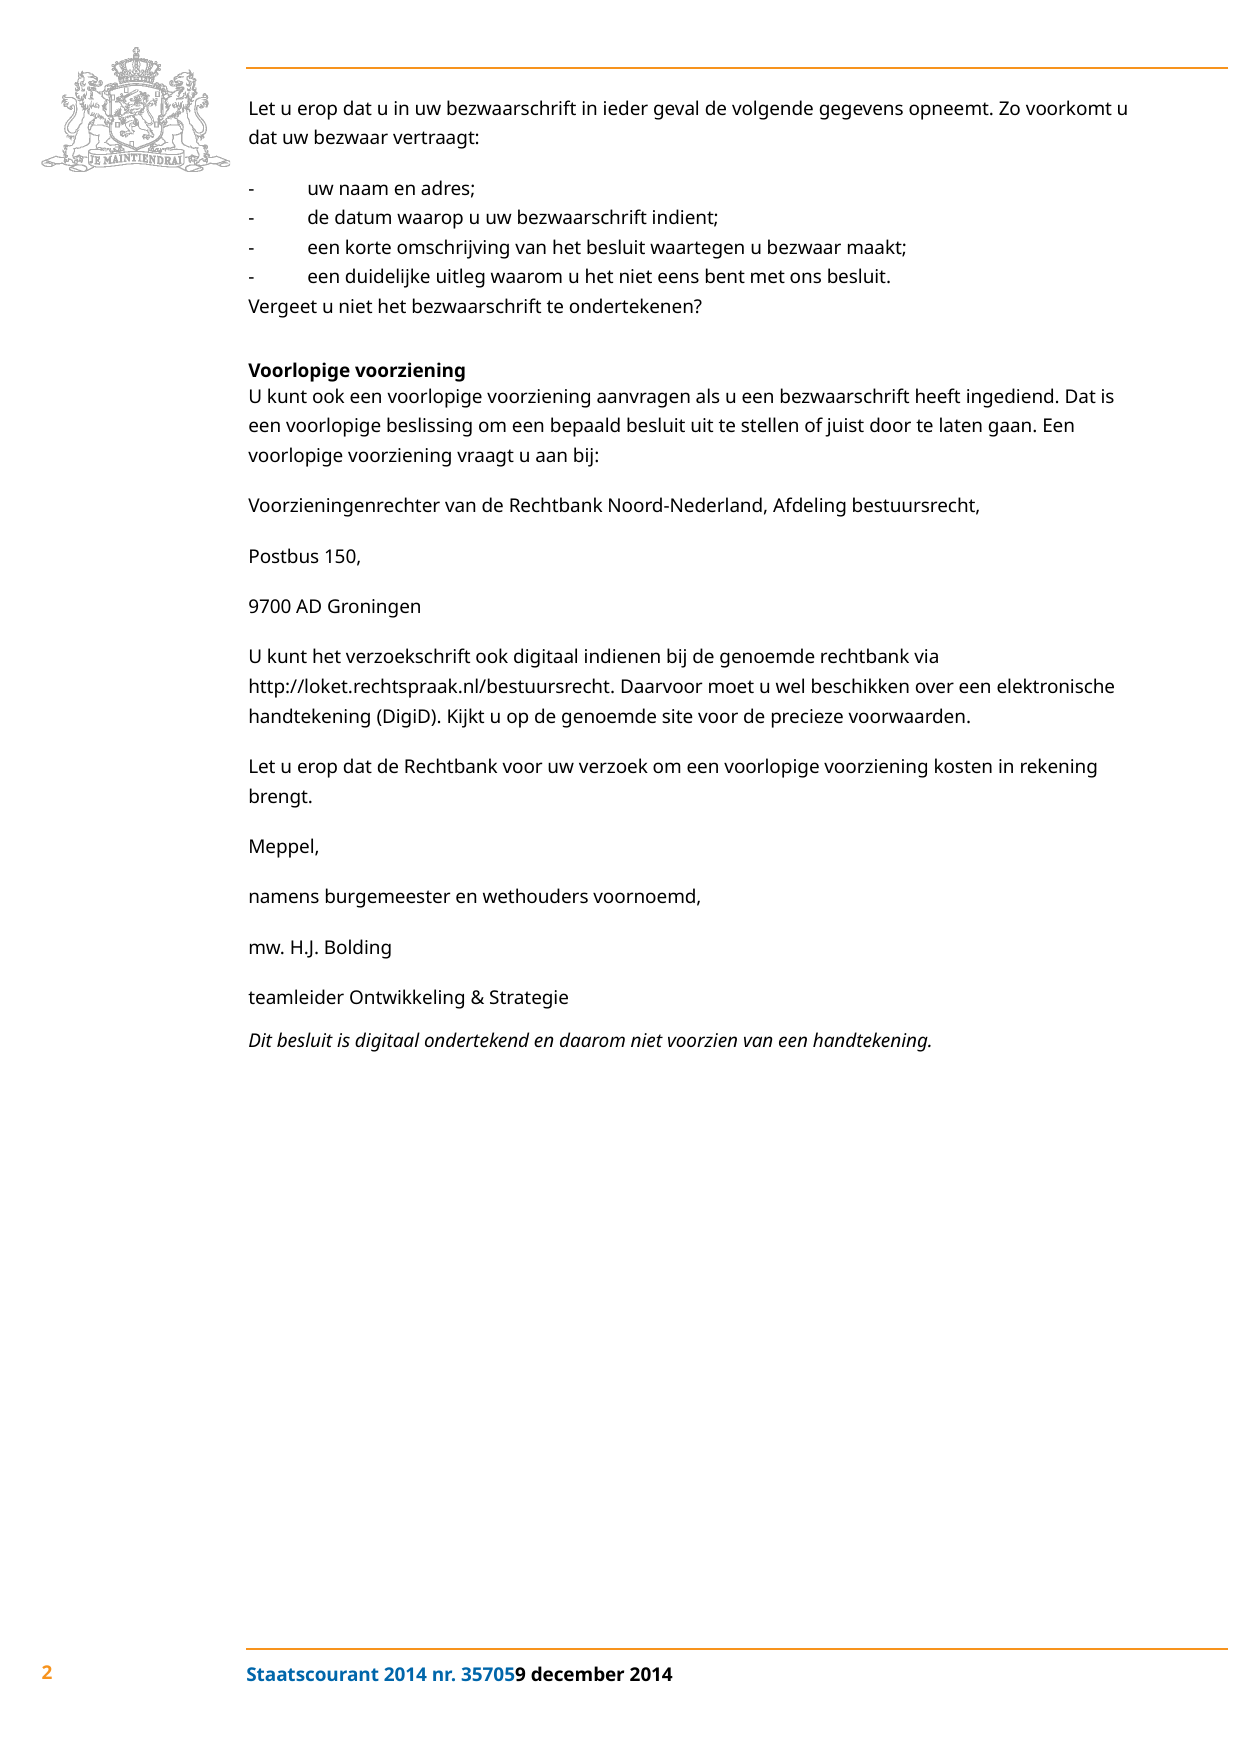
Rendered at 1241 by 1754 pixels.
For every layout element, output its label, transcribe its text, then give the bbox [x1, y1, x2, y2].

picture [41, 47, 231, 172]
text U kunt het verzoekschrift ook digitaal indienen bij de genoemde rechtbank via http://loket.rechtspraak.nl/bestuursrecht. Daarvoor moet u wel beschikken over een elektronische handtekening (DigiD). Kijkt u op de genoemde site voor de precieze voorwaarden. [248, 644, 1152, 728]
text Let u erop dat de Rechtbank voor uw verzoek om een voorlopige voorziening kosten in rekening brengt. [248, 753, 1152, 808]
text Voorzieningenrechter van de Rechtbank Noord-Nederland, Afdeling bestuursrecht, [248, 492, 1152, 518]
text Vergeet u niet het bezwaarschrift te ondertekenen? [248, 293, 1152, 319]
list een duidelijke uitleg waarom u het niet eens bent met ons besluit. [248, 263, 1152, 289]
text Dit besluit is digitaal ondertekend en daarom niet voorzien van een handtekening. [248, 1028, 1152, 1053]
list de datum waarop u uw bezwaarschrift indient; [248, 204, 1152, 230]
text namens burgemeester en wethouders voornoemd, [248, 884, 1152, 909]
list uw naam en adres; [248, 175, 1152, 201]
text 9700 AD Groningen [248, 593, 1152, 619]
text Meppel, [248, 833, 1152, 859]
text Voorlopige voorziening [248, 357, 1152, 383]
text teamleider Ontwikkeling & Strategie [248, 984, 1152, 1010]
text mw. H.J. Bolding [248, 934, 1152, 960]
text Let u erop dat u in uw bezwaarschrift in ieder geval de volgende gegevens opneemt. Zo voorkomt u dat uw bezwaar vertraagt: [248, 95, 1152, 150]
text U kunt ook een voorlopige voorziening aanvragen als u een bezwaarschrift heeft ingediend. Dat is een voorlopige beslissing om een bepaald besluit uit te stellen of juist door te laten gaan. Een voorlopige voorziening vraagt u aan bij: [248, 383, 1152, 468]
text Postbus 150, [248, 543, 1152, 568]
list een korte omschrijving van het besluit waartegen u bezwaar maakt; [248, 234, 1152, 260]
